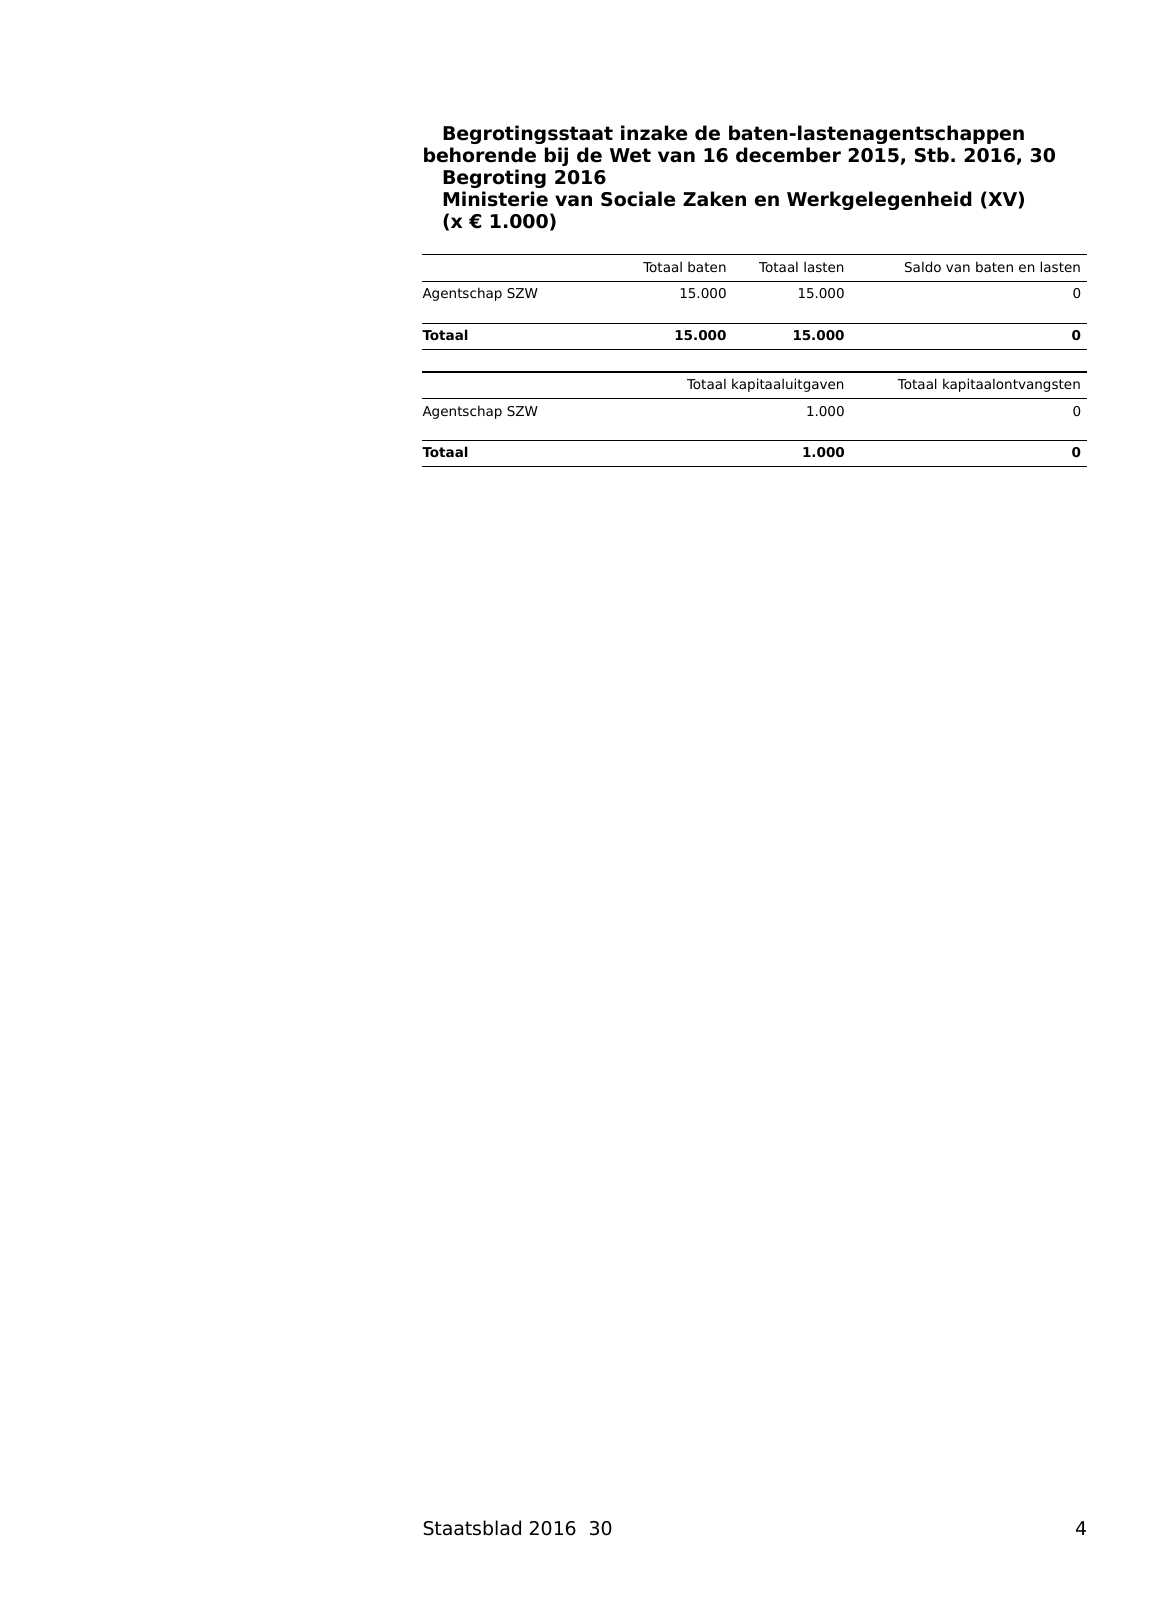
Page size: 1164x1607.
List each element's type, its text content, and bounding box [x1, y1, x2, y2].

table_cell 15.000 [732, 324, 850, 348]
table_cell 15.000 [732, 282, 850, 302]
table_cell Totaal [422, 324, 614, 348]
table_header [422, 255, 614, 281]
table_cell 15.000 [614, 282, 732, 302]
table_cell 0 [850, 441, 1087, 466]
table_cell [614, 419, 850, 439]
table_header Totaal kapitaaluitgaven [614, 373, 850, 398]
table_cell [732, 302, 850, 322]
text Begrotingsstaat inzake de baten-lastenagentschappen behorende bij de Wet van 16 december 2015, Stb. 2016, 30 [422, 123, 1087, 167]
table_header [422, 373, 614, 398]
table_cell [850, 302, 1087, 322]
table_cell [422, 302, 614, 322]
table_header Totaal kapitaalontvangsten [850, 373, 1087, 398]
table_header Saldo van baten en lasten [850, 255, 1087, 281]
table_cell [614, 302, 732, 322]
table_cell 1.000 [614, 399, 850, 419]
text Ministerie van Sociale Zaken en Werkgelegenheid (XV) [422, 188, 1087, 211]
table_cell 0 [850, 399, 1087, 419]
text Begroting 2016 [422, 167, 1087, 188]
table_cell Agentschap SZW [422, 399, 614, 419]
table_cell [850, 419, 1087, 439]
table_cell 0 [850, 282, 1087, 302]
table_cell 0 [850, 324, 1087, 348]
table_cell [422, 419, 614, 439]
table_header Totaal lasten [732, 255, 850, 281]
table_cell Agentschap SZW [422, 282, 614, 302]
table_cell 1.000 [614, 441, 850, 466]
table_header Totaal baten [614, 255, 732, 281]
table_cell 15.000 [614, 324, 732, 348]
text (x € 1.000) [422, 211, 1087, 232]
table_cell Totaal [422, 441, 614, 466]
